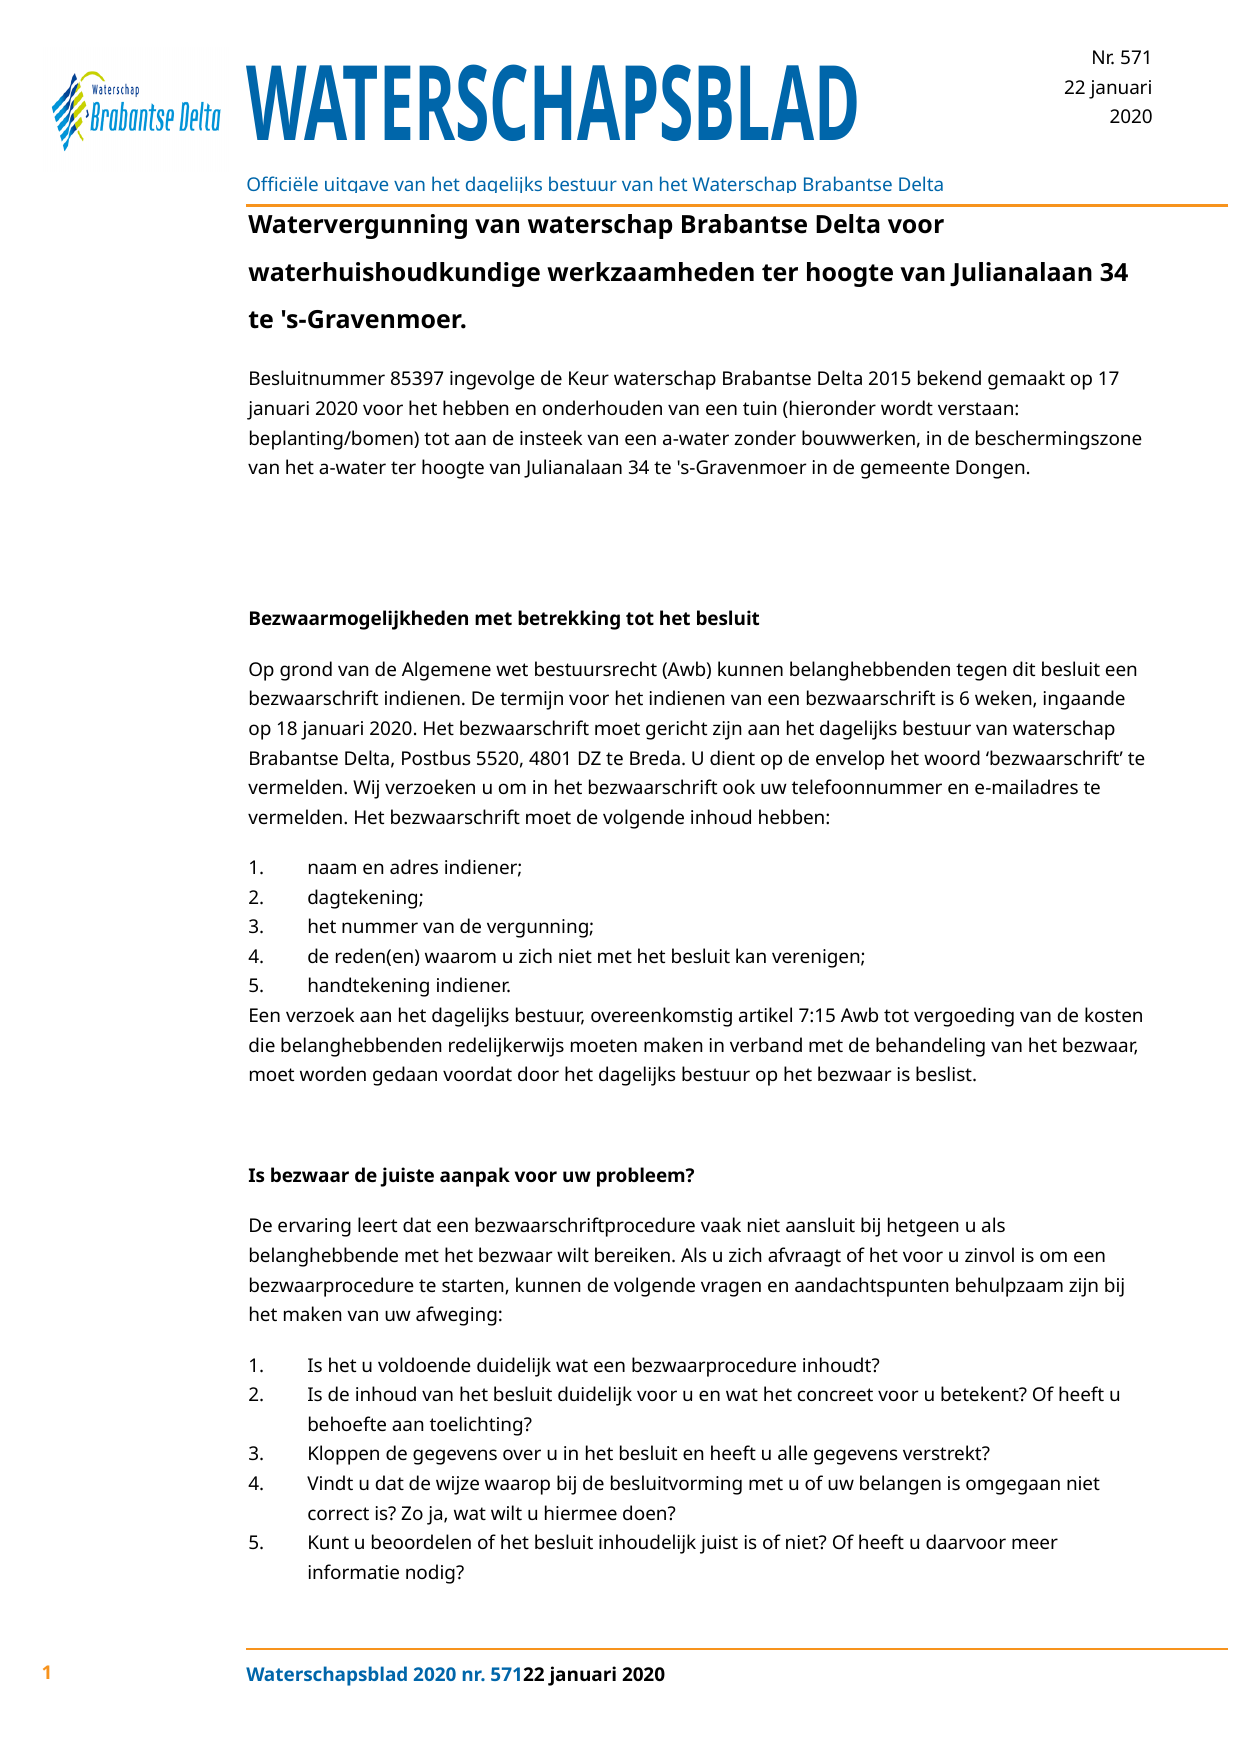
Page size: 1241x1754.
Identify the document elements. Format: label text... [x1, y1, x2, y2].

text Is bezwaar de juiste aanpak voor uw probleem? [248, 1162, 1152, 1188]
list Kunt u beoordelen of het besluit inhoudelijk juist is of niet? Of heeft u daarvoor meer informatie nodig? [248, 1529, 1152, 1584]
list naam en adres indiener; [248, 854, 1152, 880]
list handtekening indiener. [248, 973, 1152, 998]
text Watervergunning van waterschap Brabantse Delta voor waterhuishoudkundige werkzaamheden ter hoogte van Julianalaan 34 te 's-Gravenmoer. [248, 207, 1152, 336]
list Is het u voldoende duidelijk wat een bezwaarprocedure inhoudt? [248, 1352, 1152, 1377]
list Kloppen de gegevens over u in het besluit en heeft u alle gegevens verstrekt? [248, 1441, 1152, 1466]
list de reden(en) waarom u zich niet met het besluit kan verenigen; [248, 943, 1152, 969]
text Besluitnummer 85397 ingevolge de Keur waterschap Brabantse Delta 2015 bekend gemaakt op 17 januari 2020 voor het hebben en onderhouden van een tuin (hieronder wordt verstaan: beplanting/bomen) tot aan de insteek van een a-water zonder bouwwerken, in de beschermingszone van het a-water ter hoogte van Julianalaan 34 te 's-Gravenmoer in de gemeente Dongen. [248, 366, 1152, 480]
list Is de inhoud van het besluit duidelijk voor u en wat het concreet voor u betekent? Of heeft u behoefte aan toelichting? [248, 1381, 1152, 1437]
list het nummer van de vergunning; [248, 913, 1152, 939]
list Vindt u dat de wijze waarop bij de besluitvorming met u of uw belangen is omgegaan niet correct is? Zo ja, wat wilt u hiermee doen? [248, 1470, 1152, 1525]
text Bezwaarmogelijkheden met betrekking tot het besluit [248, 606, 1152, 631]
text Een verzoek aan het dagelijks bestuur, overeenkomstig artikel 7:15 Awb tot vergoeding van de kosten die belanghebbenden redelijkerwijs moeten maken in verband met de behandeling van het bezwaar, moet worden gedaan voordat door het dagelijks bestuur op het bezwaar is beslist. [248, 1002, 1152, 1087]
list dagtekening; [248, 884, 1152, 909]
text De ervaring leert dat een bezwaarschriftprocedure vaak niet aansluit bij hetgeen u als belanghebbende met het bezwaar wilt bereiken. Als u zich afvraagt of het voor u zinvol is om een bezwaarprocedure te starten, kunnen de volgende vragen en aandachtspunten behulpzaam zijn bij het maken van uw afweging: [248, 1213, 1152, 1327]
text Op grond van de Algemene wet bestuursrecht (Awb) kunnen belanghebbenden tegen dit besluit een bezwaarschrift indienen. De termijn voor het indienen van een bezwaarschrift is 6 weken, ingaande op 18 januari 2020. Het bezwaarschrift moet gericht zijn aan het dagelijks bestuur van waterschap Brabantse Delta, Postbus 5520, 4801 DZ te Breda. U dient op de envelop het woord ‘bezwaarschrift’ te vermelden. Wij verzoeken u om in het bezwaarschrift ook uw telefoonnummer en e‑mailadres te vermelden. Het bezwaarschrift moet de volgende inhoud hebben: [248, 656, 1152, 829]
picture [41, 47, 231, 172]
